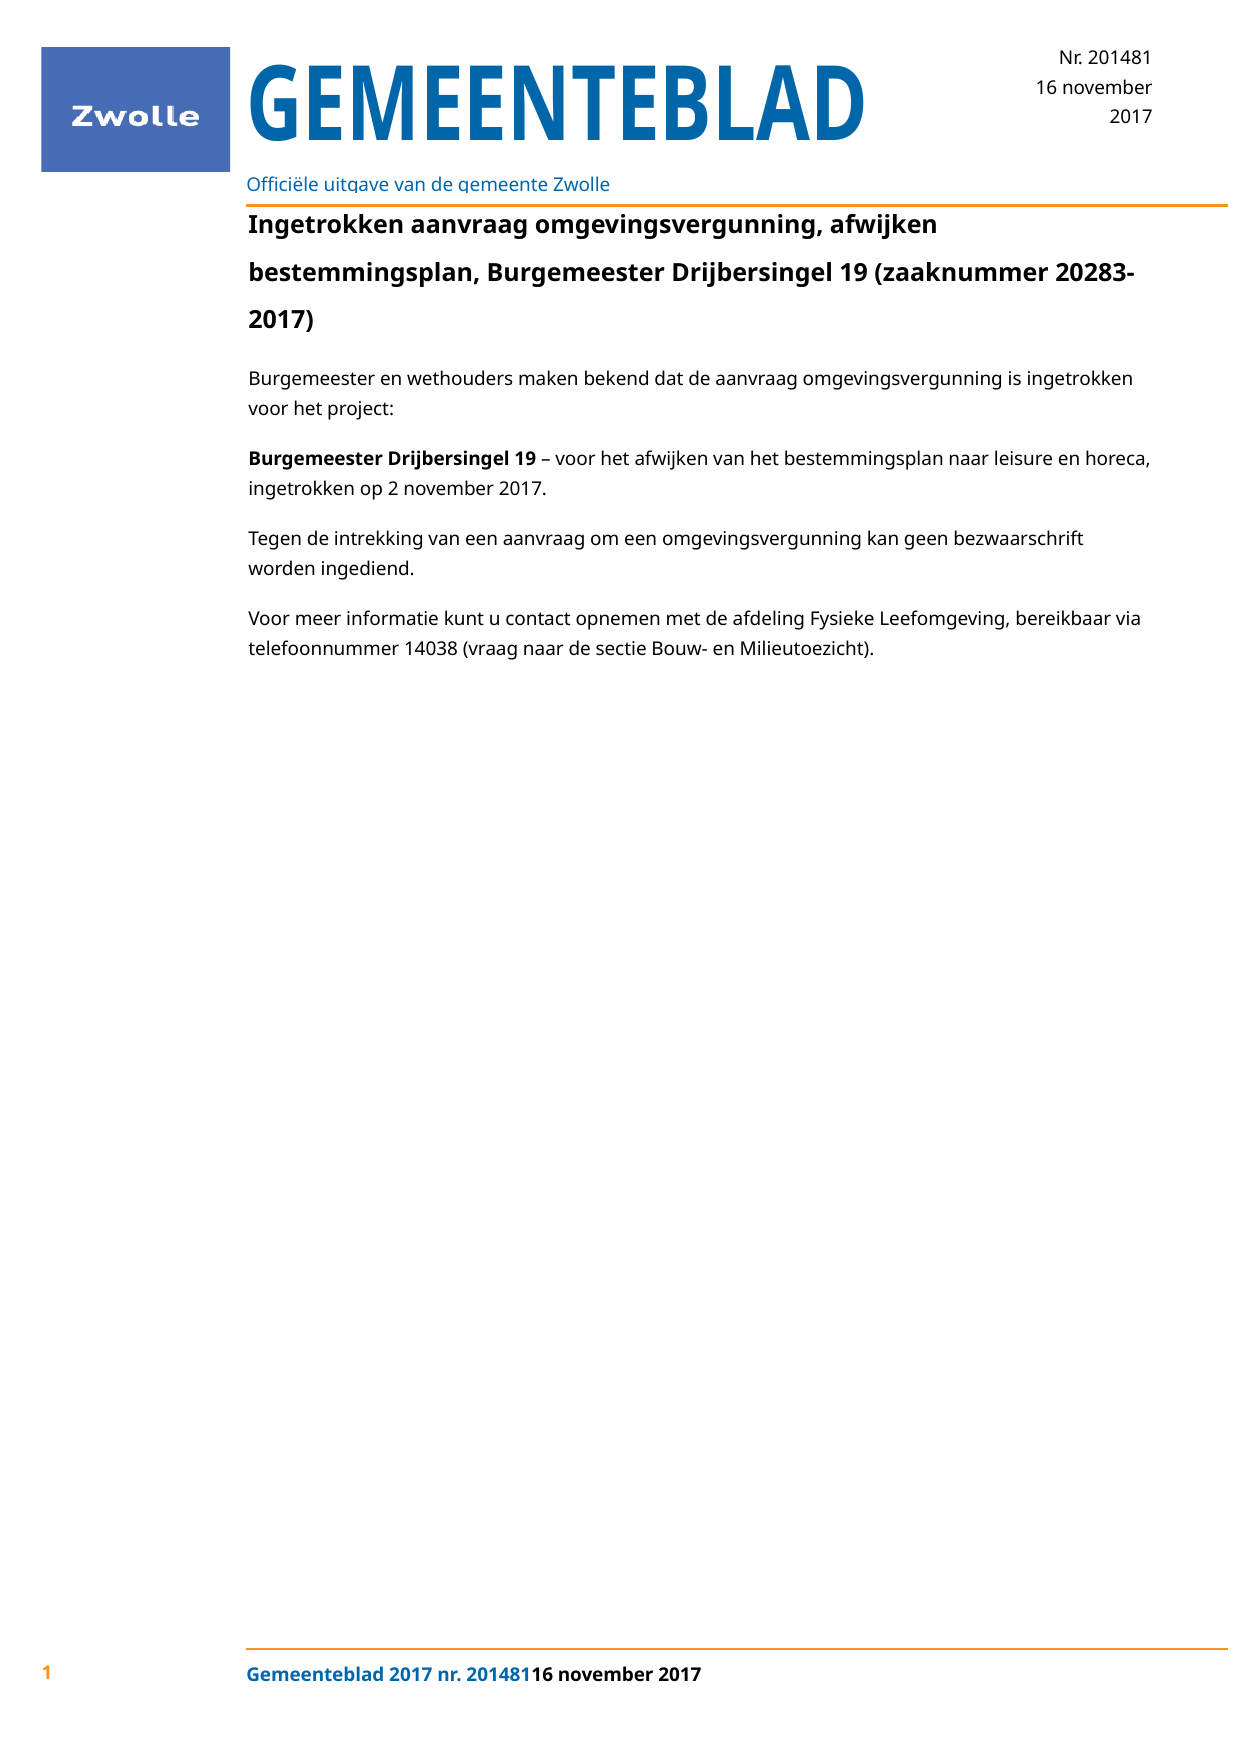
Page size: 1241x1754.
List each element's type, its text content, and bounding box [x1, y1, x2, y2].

text Ingetrokken aanvraag omgevingsvergunning, afwijken bestemmingsplan, Burgemeester Drijbersingel 19 (zaaknummer 20283-2017) [248, 207, 1152, 336]
text Burgemeester en wethouders maken bekend dat de aanvraag omgevingsvergunning is ingetrokken voor het project: [248, 366, 1152, 421]
text Voor meer informatie kunt u contact opnemen met de afdeling Fysieke Leefomgeving, bereikbaar via telefoonnummer 14038 (vraag naar de sectie Bouw- en Milieutoezicht). [248, 606, 1152, 661]
picture [41, 47, 231, 172]
text Burgemeester Drijbersingel 19 – voor het afwijken van het bestemmingsplan naar leisure en horeca, ingetrokken op 2 november 2017. [248, 446, 1152, 501]
text Tegen de intrekking van een aanvraag om een omgevingsvergunning kan geen bezwaarschrift worden ingediend. [248, 526, 1152, 581]
